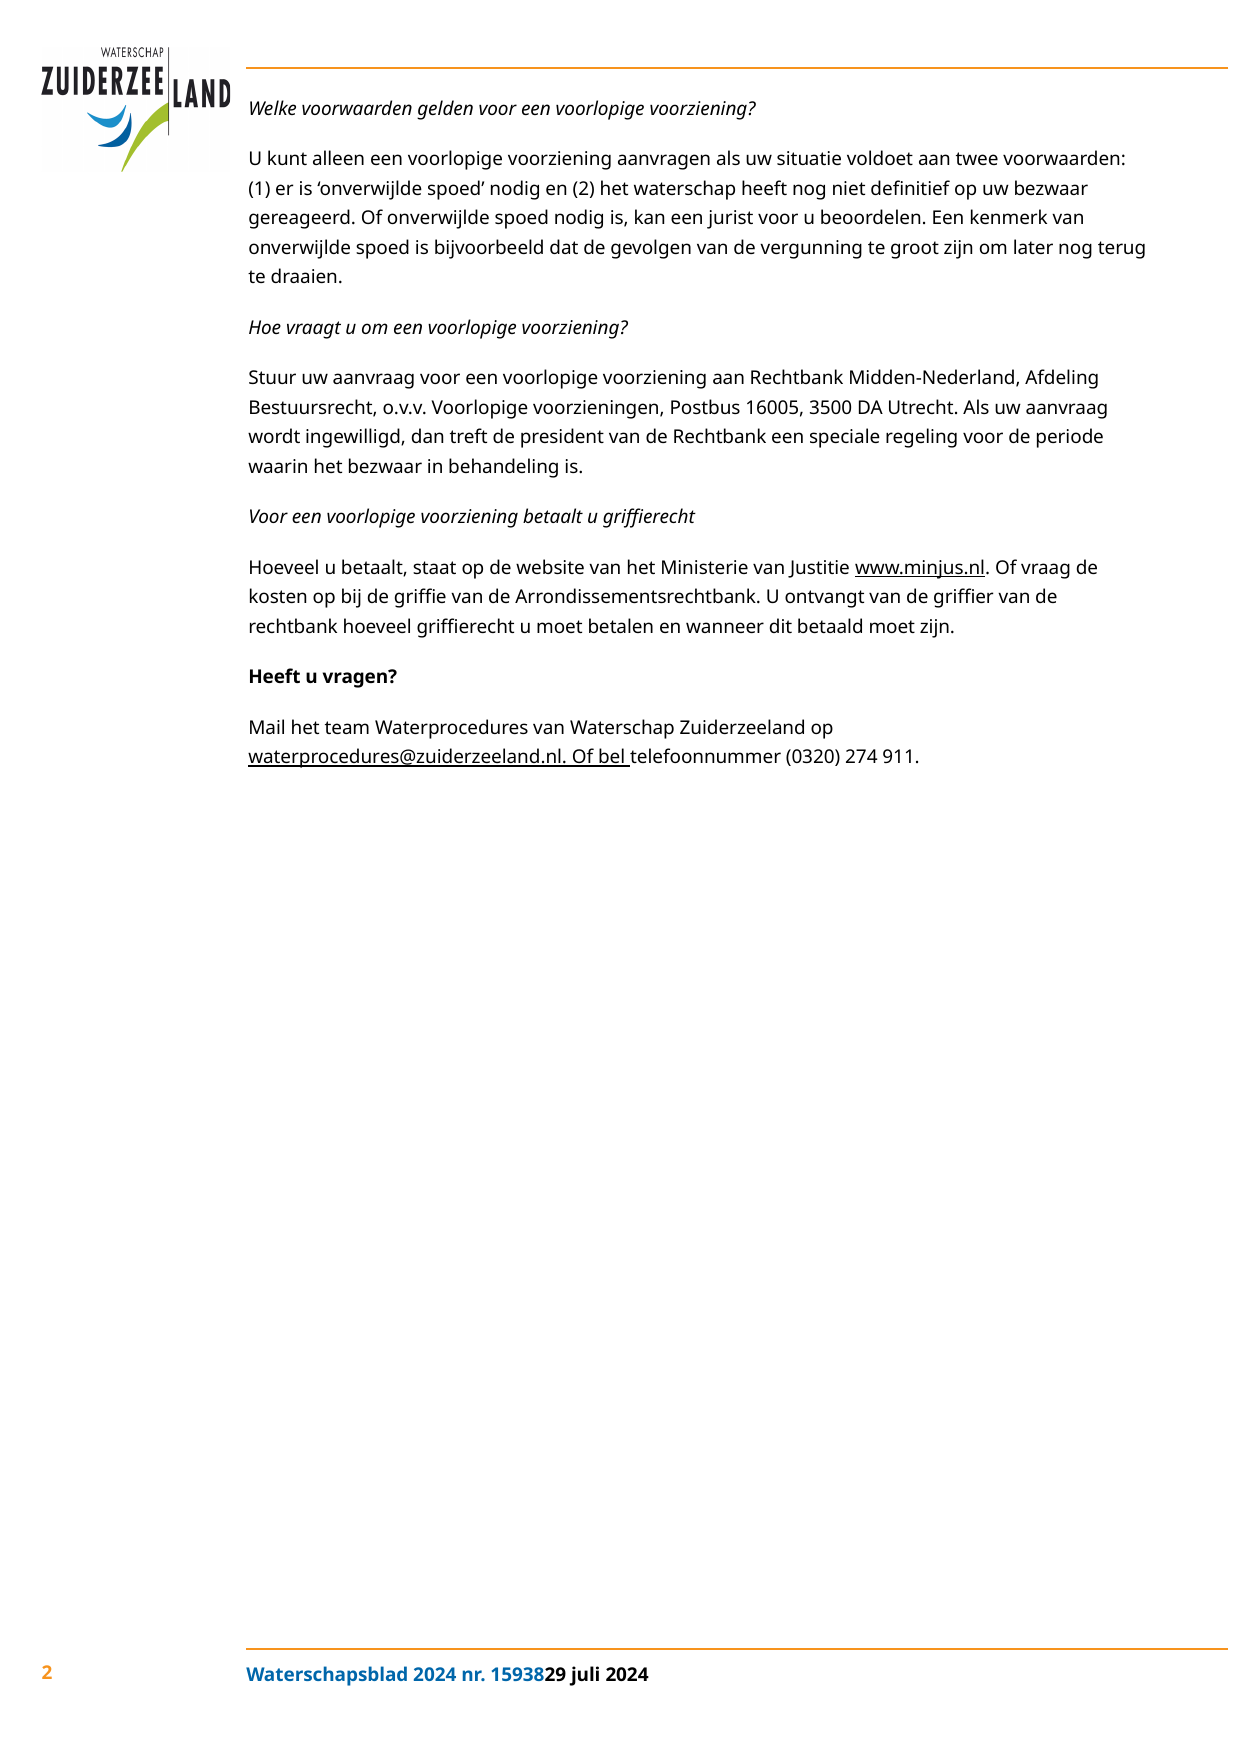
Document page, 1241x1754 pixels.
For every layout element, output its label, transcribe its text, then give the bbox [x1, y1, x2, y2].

text Stuur uw aanvraag voor een voorlopige voorziening aan Rechtbank Midden-Nederland, Afdeling Bestuursrecht, o.v.v. Voorlopige voorzieningen, Postbus 16005, 3500 DA Utrecht. Als uw aanvraag wordt ingewilligd, dan treft de president van de Rechtbank een speciale regeling voor de periode waarin het bezwaar in behandeling is. [248, 364, 1152, 479]
text Hoeveel u betaalt, staat op de website van het Ministerie van Justitie www.minjus.nl. Of vraag de kosten op bij de griffie van de Arrondissementsrechtbank. U ontvangt van de griffier van de rechtbank hoeveel griffierecht u moet betalen en wanneer dit betaald moet zijn. [248, 554, 1152, 639]
text Mail het team Waterprocedures van Waterschap Zuiderzeeland op waterprocedures@zuiderzeeland.nl. Of bel telefoonnummer (0320) 274 911. [248, 714, 1152, 769]
picture [41, 47, 231, 172]
text Voor een voorlopige voorziening betaalt u griffierecht [248, 503, 1152, 529]
text Hoe vraagt u om een voorlopige voorziening? [248, 314, 1152, 340]
text Heeft u vragen? [248, 663, 1152, 689]
text Welke voorwaarden gelden voor een voorlopige voorziening? [248, 95, 1152, 121]
text U kunt alleen een voorlopige voorziening aanvragen als uw situatie voldoet aan twee voorwaarden: (1) er is ‘onverwijlde spoed’ nodig en (2) het waterschap heeft nog niet definitief op uw bezwaar gereageerd. Of onverwijlde spoed nodig is, kan een jurist voor u beoordelen. Een kenmerk van onverwijlde spoed is bijvoorbeeld dat de gevolgen van de vergunning te groot zijn om later nog terug te draaien. [248, 145, 1152, 289]
